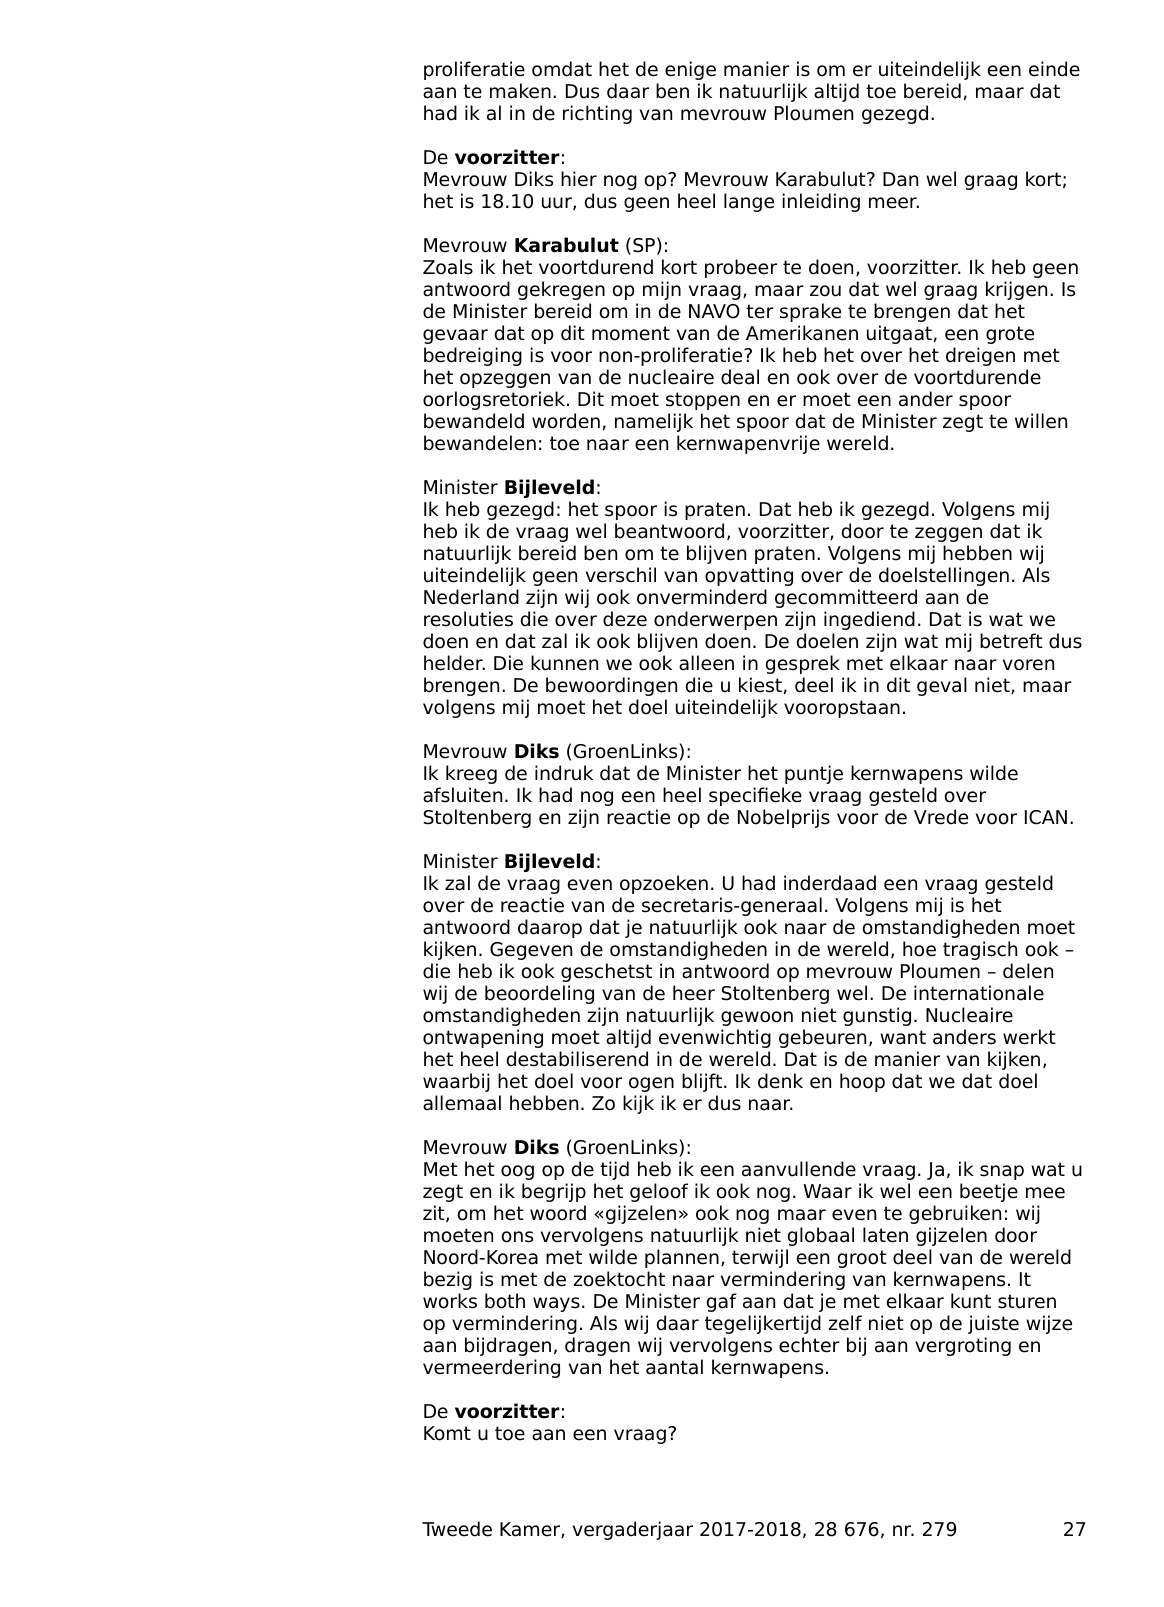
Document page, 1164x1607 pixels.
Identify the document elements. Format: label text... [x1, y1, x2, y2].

text Mevrouw Karabulut (SP): [422, 235, 1087, 257]
text Ik heb gezegd: het spoor is praten. Dat heb ik gezegd. Volgens mij heb ik de vraag wel beantwoord, voorzitter, door te zeggen dat ik natuurlijk bereid ben om te blijven praten. Volgens mij hebben wij uiteindelijk geen verschil van opvatting over de doelstellingen. Als Nederland zijn wij ook onverminderd gecommitteerd aan de resoluties die over deze onderwerpen zijn ingediend. Dat is wat we doen en dat zal ik ook blijven doen. De doelen zijn wat mij betreft dus helder. Die kunnen we ook alleen in gesprek met elkaar naar voren brengen. De bewoordingen die u kiest, deel ik in dit geval niet, maar volgens mij moet het doel uiteindelijk vooropstaan. [422, 499, 1087, 719]
text Mevrouw Diks (GroenLinks): [422, 1137, 1087, 1159]
text Komt u toe aan een vraag? [422, 1423, 1087, 1445]
text Mevrouw Diks hier nog op? Mevrouw Karabulut? Dan wel graag kort; het is 18.10 uur, dus geen heel lange inleiding meer. [422, 169, 1087, 213]
text Ik zal de vraag even opzoeken. U had inderdaad een vraag gesteld over de reactie van de secretaris-generaal. Volgens mij is het antwoord daarop dat je natuurlijk ook naar de omstandigheden moet kijken. Gegeven de omstandigheden in de wereld, hoe tragisch ook – die heb ik ook geschetst in antwoord op mevrouw Ploumen – delen wij de beoordeling van de heer Stoltenberg wel. De internationale omstandigheden zijn natuurlijk gewoon niet gunstig. Nucleaire ontwapening moet altijd evenwichtig gebeuren, want anders werkt het heel destabiliserend in de wereld. Dat is de manier van kijken, waarbij het doel voor ogen blijft. Ik denk en hoop dat we dat doel allemaal hebben. Zo kijk ik er dus naar. [422, 873, 1087, 1115]
text Met het oog op de tijd heb ik een aanvullende vraag. Ja, ik snap wat u zegt en ik begrijp het geloof ik ook nog. Waar ik wel een beetje mee zit, om het woord «gijzelen» ook nog maar even te gebruiken: wij moeten ons vervolgens natuurlijk niet globaal laten gijzelen door Noord-Korea met wilde plannen, terwijl een groot deel van de wereld bezig is met de zoektocht naar vermindering van kernwapens. It works both ways. De Minister gaf aan dat je met elkaar kunt sturen op vermindering. Als wij daar tegelijkertijd zelf niet op de juiste wijze aan bijdragen, dragen wij vervolgens echter bij aan vergroting en vermeerdering van het aantal kernwapens. [422, 1159, 1087, 1379]
text Minister Bijleveld: [422, 477, 1087, 499]
text Zoals ik het voortdurend kort probeer te doen, voorzitter. Ik heb geen antwoord gekregen op mijn vraag, maar zou dat wel graag krijgen. Is de Minister bereid om in de NAVO ter sprake te brengen dat het gevaar dat op dit moment van de Amerikanen uitgaat, een grote bedreiging is voor non-proliferatie? Ik heb het over het dreigen met het opzeggen van de nucleaire deal en ook over de voortdurende oorlogsretoriek. Dit moet stoppen en er moet een ander spoor bewandeld worden, namelijk het spoor dat de Minister zegt te willen bewandelen: toe naar een kernwapenvrije wereld. [422, 257, 1087, 455]
text De voorzitter: [422, 1401, 1087, 1423]
text proliferatie omdat het de enige manier is om er uiteindelijk een einde aan te maken. Dus daar ben ik natuurlijk altijd toe bereid, maar dat had ik al in de richting van mevrouw Ploumen gezegd. [422, 59, 1087, 125]
text Minister Bijleveld: [422, 851, 1087, 873]
text Mevrouw Diks (GroenLinks): [422, 741, 1087, 763]
text De voorzitter: [422, 147, 1087, 169]
text Ik kreeg de indruk dat de Minister het puntje kernwapens wilde afsluiten. Ik had nog een heel specifieke vraag gesteld over Stoltenberg en zijn reactie op de Nobelprijs voor de Vrede voor ICAN. [422, 763, 1087, 829]
